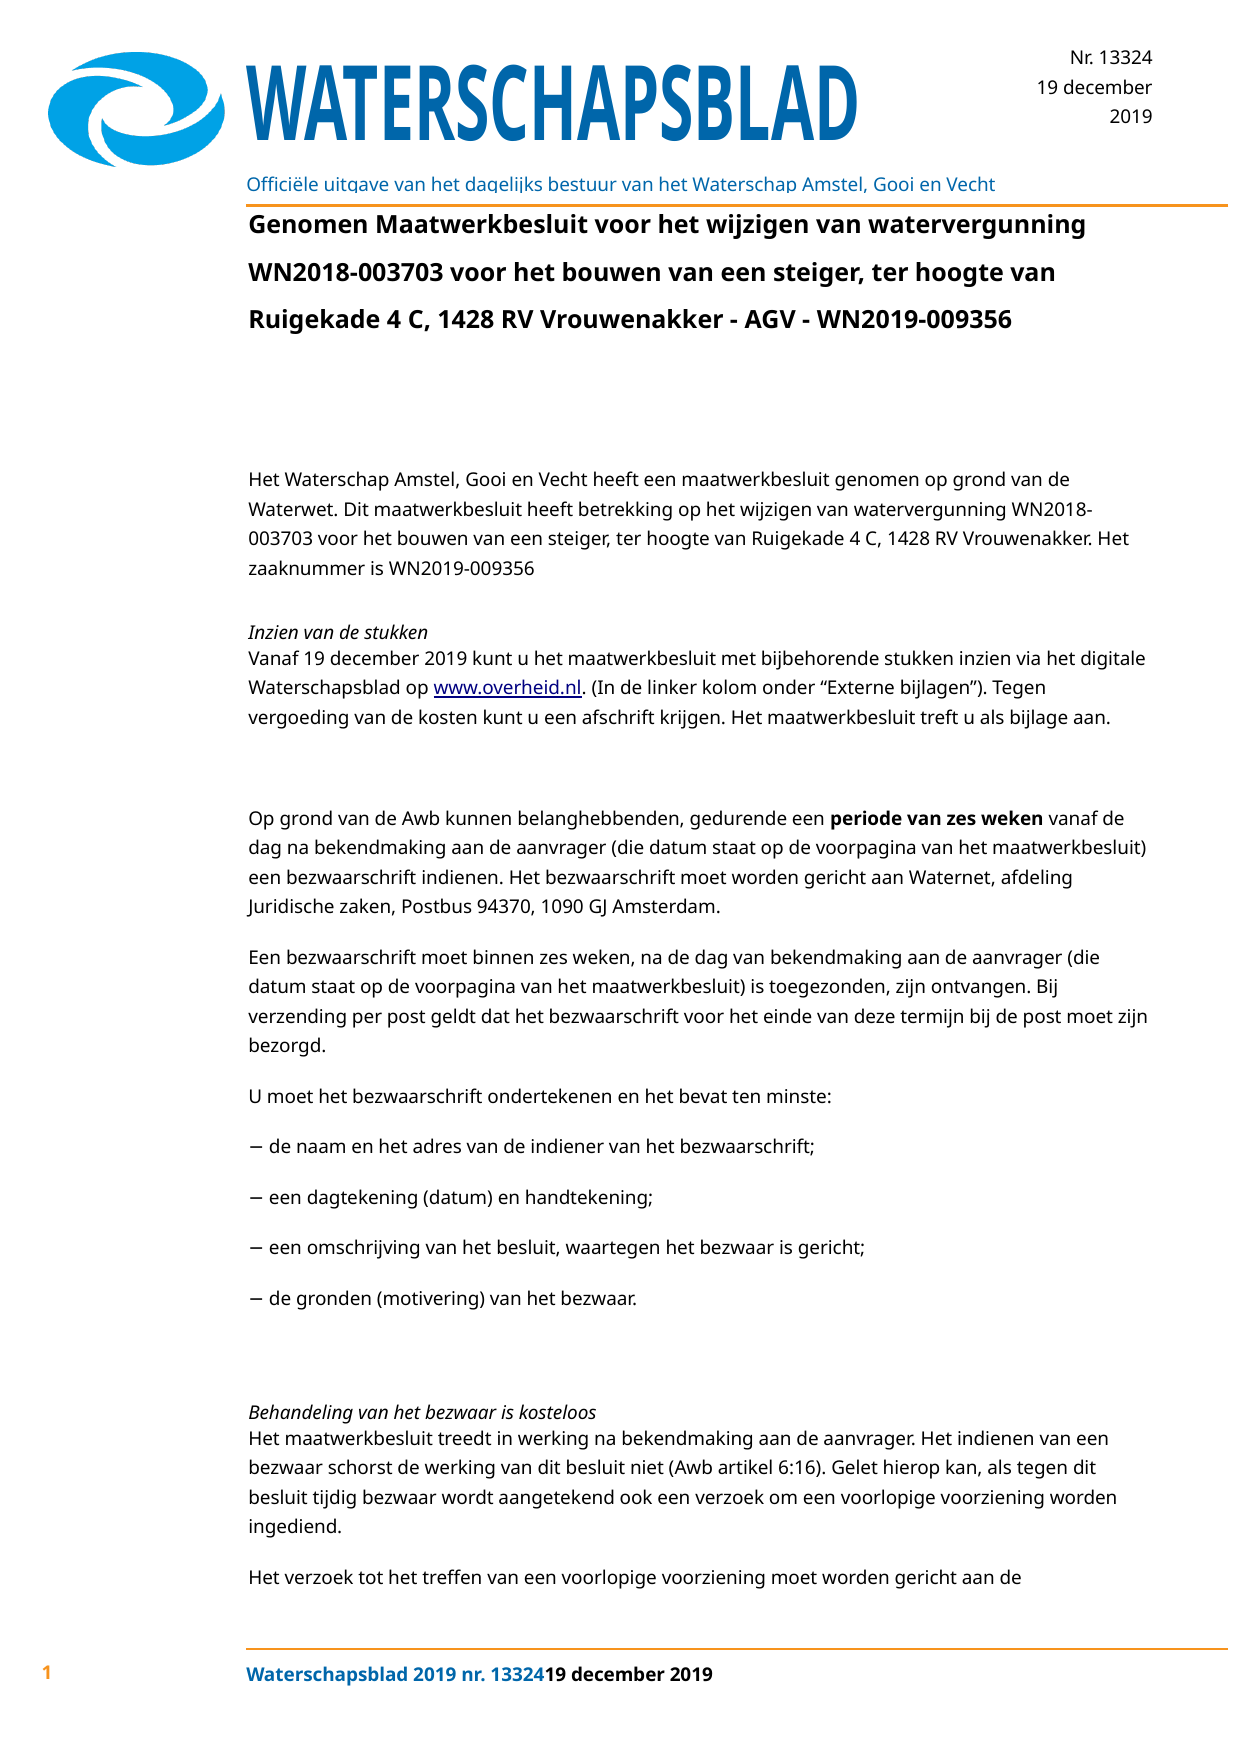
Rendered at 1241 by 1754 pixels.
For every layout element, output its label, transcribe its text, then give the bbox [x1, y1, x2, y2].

text Een bezwaarschrift moet binnen zes weken, na de dag van bekendmaking aan de aanvrager (die datum staat op de voorpagina van het maatwerkbesluit) is toegezonden, zijn ontvangen. Bij verzending per post geldt dat het bezwaarschrift voor het einde van deze termijn bij de post moet zijn bezorgd. [248, 944, 1152, 1058]
text Behandeling van het bezwaar is kosteloos [248, 1399, 1152, 1425]
text Vanaf 19 december 2019 kunt u het maatwerkbesluit met bijbehorende stukken inzien via het digitale Waterschapsblad op www.overheid.nl. (In de linker kolom onder “Externe bijlagen”). Tegen vergoeding van de kosten kunt u een afschrift krijgen. Het maatwerkbesluit treft u als bijlage aan. [248, 645, 1152, 730]
text − een dagtekening (datum) en handtekening; [248, 1184, 1152, 1210]
text U moet het bezwaarschrift ondertekenen en het bevat ten minste: [248, 1083, 1152, 1109]
text − de naam en het adres van de indiener van het bezwaarschrift; [248, 1133, 1152, 1159]
text Inzien van de stukken [248, 619, 1152, 645]
text Genomen Maatwerkbesluit voor het wijzigen van watervergunning WN2018-003703 voor het bouwen van een steiger, ter hoogte van Ruigekade 4 C, 1428 RV Vrouwenakker - AGV - WN2019-009356 [248, 207, 1152, 336]
text Het maatwerkbesluit treedt in werking na bekendmaking aan de aanvrager. Het indienen van een bezwaar schorst de werking van dit besluit niet (Awb artikel 6:16). Gelet hierop kan, als tegen dit besluit tijdig bezwaar wordt aangetekend ook een verzoek om een voorlopige voorziening worden ingediend. [248, 1425, 1152, 1539]
text Het verzoek tot het treffen van een voorlopige voorziening moet worden gericht aan de [248, 1564, 1152, 1590]
text Het Waterschap Amstel, Gooi en Vecht heeft een maatwerkbesluit genomen op grond van de Waterwet. Dit maatwerkbesluit heeft betrekking op het wijzigen van watervergunning WN2018-003703 voor het bouwen van een steiger, ter hoogte van Ruigekade 4 C, 1428 RV Vrouwenakker. Het zaaknummer is WN2019-009356 [248, 466, 1152, 581]
text − een omschrijving van het besluit, waartegen het bezwaar is gericht; [248, 1234, 1152, 1260]
picture [41, 47, 231, 172]
text Op grond van de Awb kunnen belanghebbenden, gedurende een periode van zes weken vanaf de dag na bekendmaking aan de aanvrager (die datum staat op de voorpagina van het maatwerkbesluit) een bezwaarschrift indienen. Het bezwaarschrift moet worden gericht aan Waternet, afdeling Juridische zaken, Postbus 94370, 1090 GJ Amsterdam. [248, 805, 1152, 919]
text − de gronden (motivering) van het bezwaar. [248, 1285, 1152, 1311]
